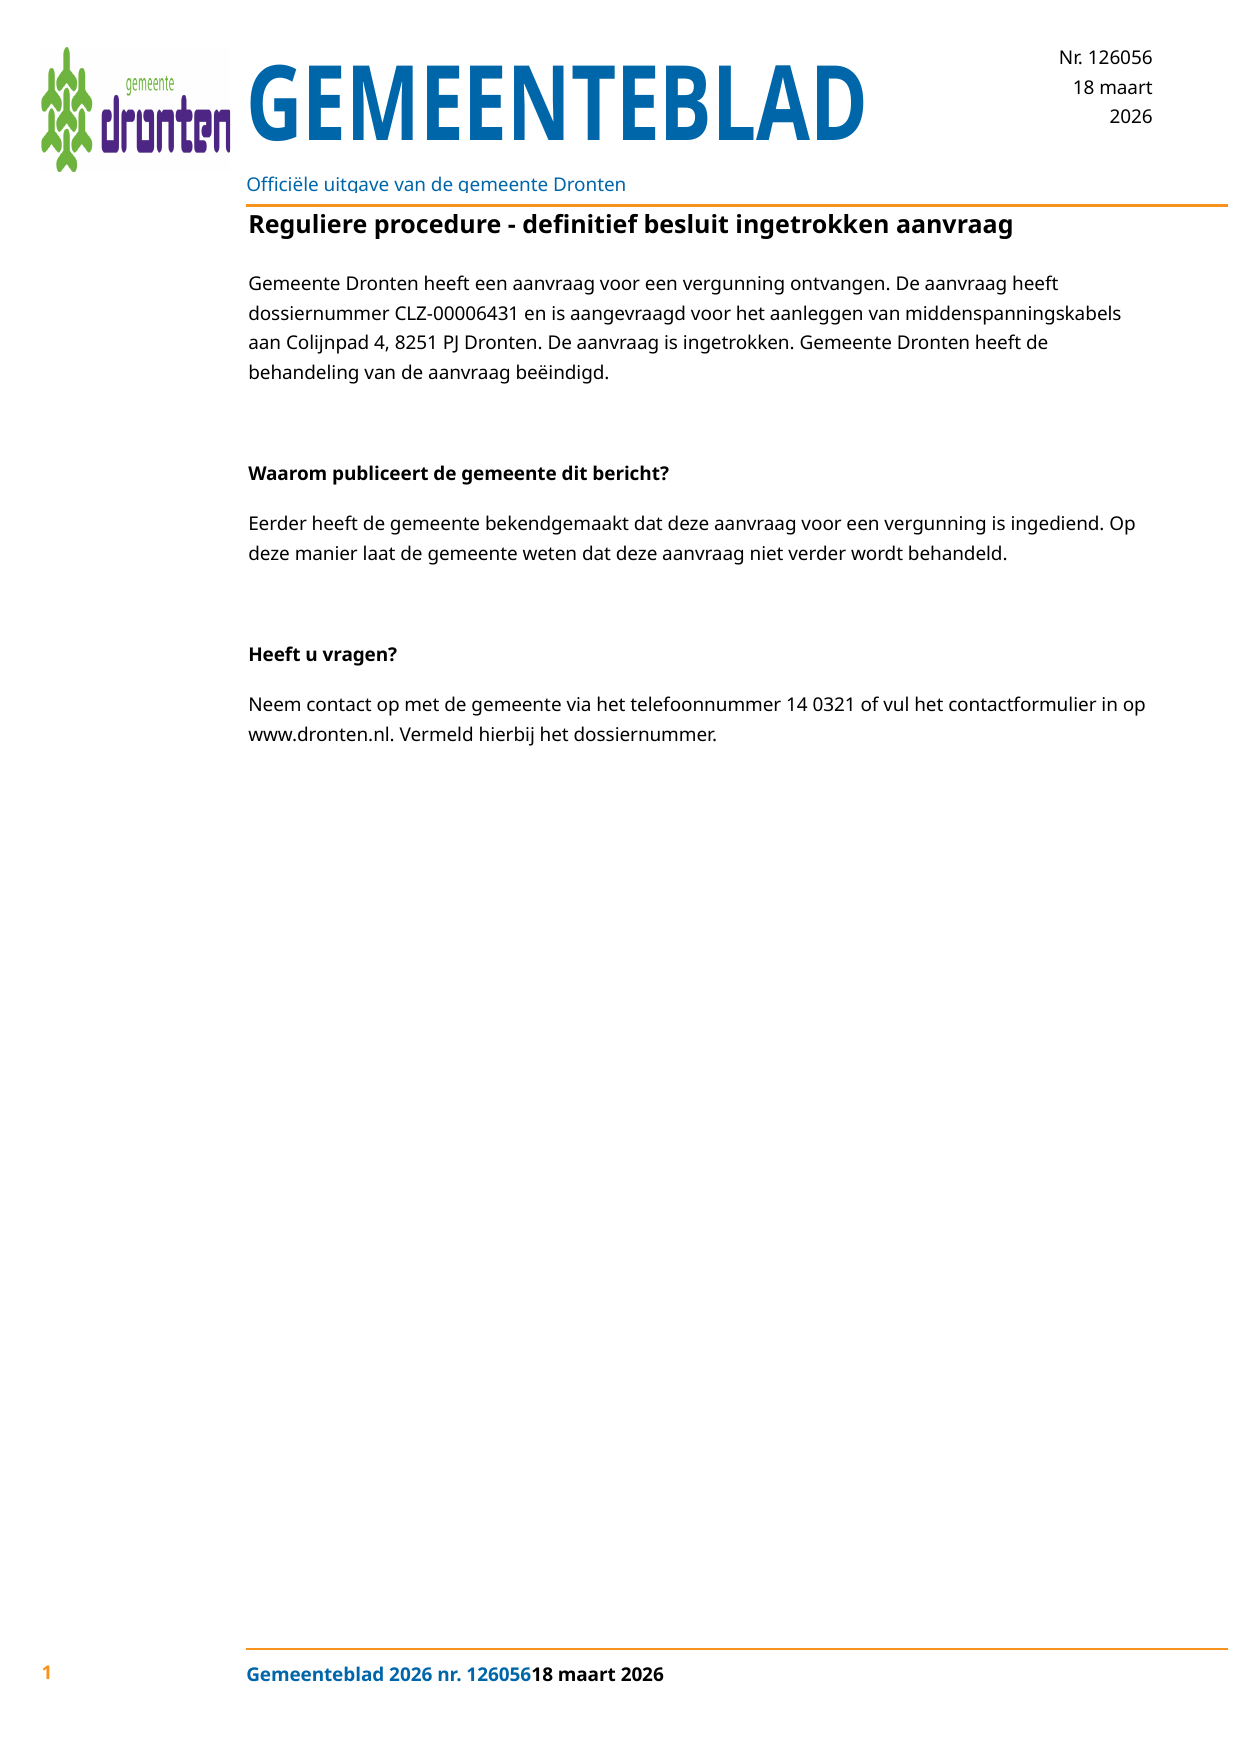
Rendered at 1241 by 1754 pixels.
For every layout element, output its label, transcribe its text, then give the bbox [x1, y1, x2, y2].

text Heeft u vragen? [248, 641, 1152, 666]
text Reguliere procedure - definitief besluit ingetrokken aanvraag [248, 207, 1152, 241]
picture [41, 47, 231, 172]
text Waarom publiceert de gemeente dit bericht? [248, 460, 1152, 486]
text Neem contact op met de gemeente via het telefoonnummer 14 0321 of vul het contactformulier in op www.dronten.nl. Vermeld hierbij het dossiernummer. [248, 691, 1152, 746]
text Gemeente Dronten heeft een aanvraag voor een vergunning ontvangen. De aanvraag heeft dossiernummer CLZ-00006431 en is aangevraagd voor het aanleggen van middenspanningskabels aan Colijnpad 4, 8251 PJ Dronten. De aanvraag is ingetrokken. Gemeente Dronten heeft de behandeling van de aanvraag beëindigd. [248, 270, 1152, 385]
text Eerder heeft de gemeente bekendgemaakt dat deze aanvraag voor een vergunning is ingediend. Op deze manier laat de gemeente weten dat deze aanvraag niet verder wordt behandeld. [248, 510, 1152, 566]
